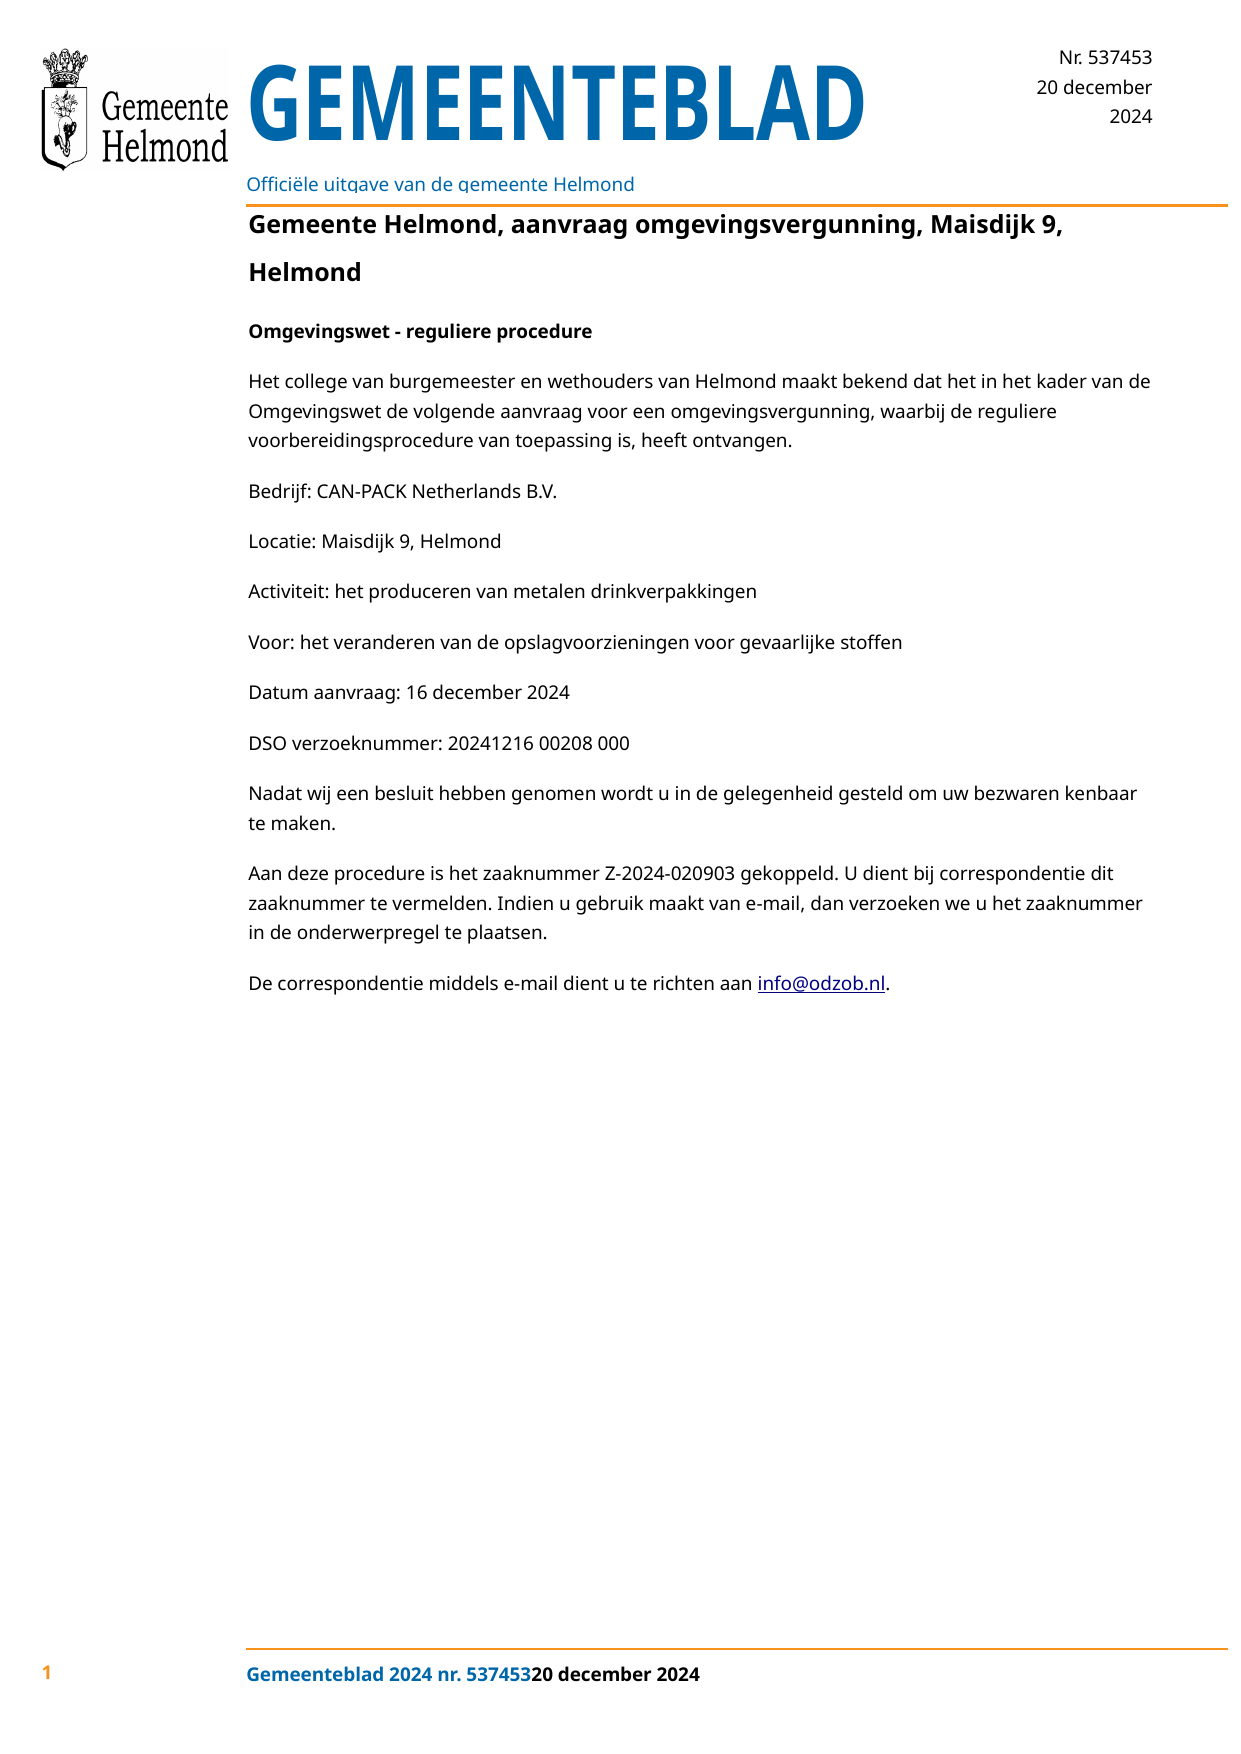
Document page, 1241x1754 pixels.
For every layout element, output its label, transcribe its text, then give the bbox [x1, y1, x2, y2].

text Voor: het veranderen van de opslagvoorzieningen voor gevaarlijke stoffen [248, 629, 1152, 655]
text Activiteit: het produceren van metalen drinkverpakkingen [248, 579, 1152, 604]
text DSO verzoeknummer: 20241216 00208 000 [248, 730, 1152, 756]
text Het college van burgemeester en wethouders van Helmond maakt bekend dat het in het kader van de Omgevingswet de volgende aanvraag voor een omgevingsvergunning, waarbij de reguliere voorbereidingsprocedure van toepassing is, heeft ontvangen. [248, 368, 1152, 453]
text Bedrijf: CAN-PACK Netherlands B.V. [248, 478, 1152, 504]
text Nadat wij een besluit hebben genomen wordt u in de gelegenheid gesteld om uw bezwaren kenbaar te maken. [248, 780, 1152, 836]
picture [41, 47, 231, 172]
text Omgevingswet - reguliere procedure [248, 318, 1152, 344]
text Datum aanvraag: 16 december 2024 [248, 679, 1152, 705]
text Aan deze procedure is het zaaknummer Z-2024-020903 gekoppeld. U dient bij correspondentie dit zaaknummer te vermelden. Indien u gebruik maakt van e-mail, dan verzoeken we u het zaaknummer in de onderwerpregel te plaatsen. [248, 860, 1152, 945]
text De correspondentie middels e-mail dient u te richten aan info@odzob.nl. [248, 970, 1152, 996]
text Gemeente Helmond, aanvraag omgevingsvergunning, Maisdijk 9, Helmond [248, 207, 1152, 288]
text Locatie: Maisdijk 9, Helmond [248, 528, 1152, 554]
